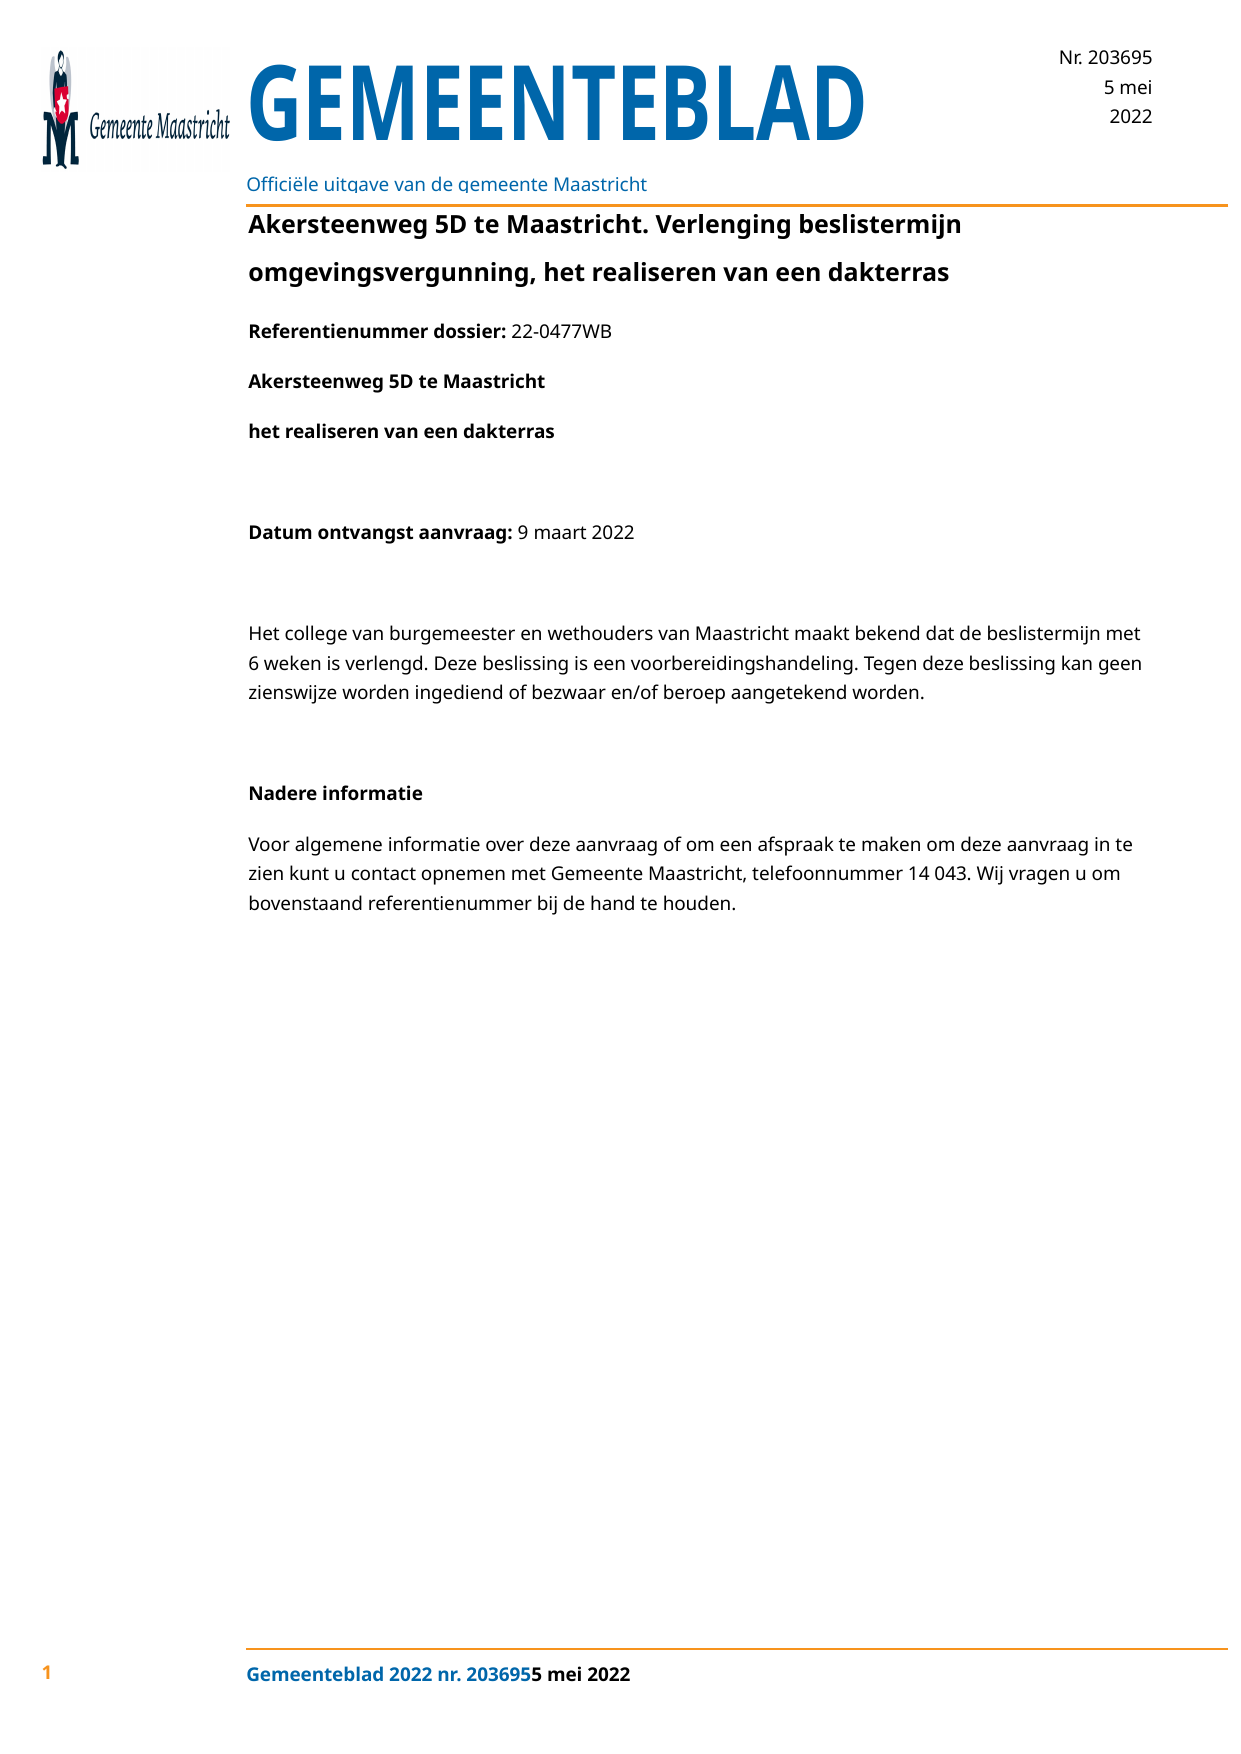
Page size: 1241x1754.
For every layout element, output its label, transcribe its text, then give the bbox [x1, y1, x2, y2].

text Akersteenweg 5D te Maastricht [248, 368, 1152, 394]
text Datum ontvangst aanvraag: 9 maart 2022 [248, 519, 1152, 545]
text Akersteenweg 5D te Maastricht. Verlenging beslistermijn omgevingsvergunning, het realiseren van een dakterras [248, 207, 1152, 288]
text het realiseren van een dakterras [248, 419, 1152, 444]
text Het college van burgemeester en wethouders van Maastricht maakt bekend dat de beslistermijn met 6 weken is verlengd. Deze beslissing is een voorbereidingshandeling. Tegen deze beslissing kan geen zienswijze worden ingediend of bezwaar en/of beroep aangetekend worden. [248, 620, 1152, 705]
text Nadere informatie [248, 780, 1152, 806]
text Voor algemene informatie over deze aanvraag of om een afspraak te maken om deze aanvraag in te zien kunt u contact opnemen met Gemeente Maastricht, telefoonnummer 14 043. Wij vragen u om bovenstaand referentienummer bij de hand te houden. [248, 831, 1152, 916]
picture [41, 47, 231, 172]
text Referentienummer dossier: 22-0477WB [248, 318, 1152, 344]
